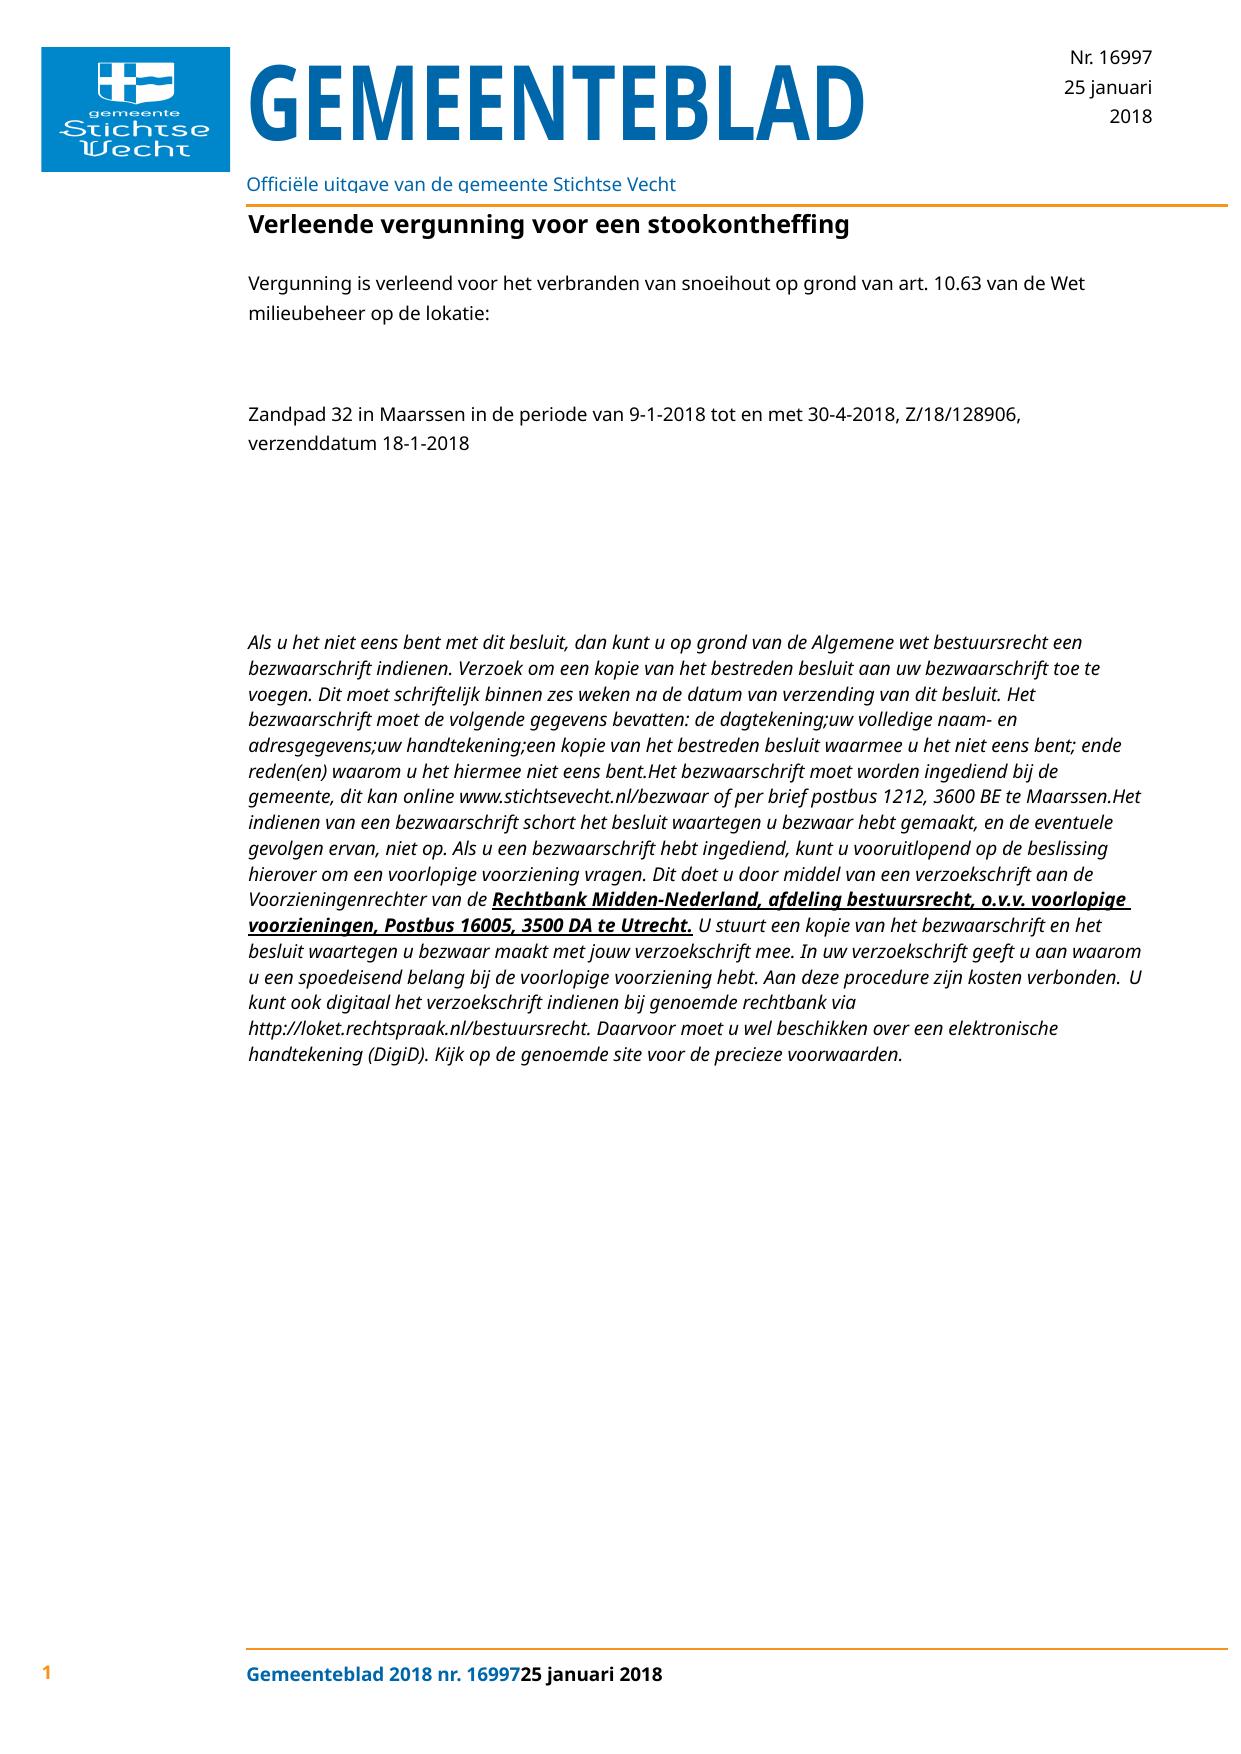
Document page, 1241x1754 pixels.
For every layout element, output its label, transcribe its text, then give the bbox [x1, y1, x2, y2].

picture [99, 63, 135, 101]
text Zandpad 32 in Maarssen in de periode van 9-1-2018 tot en met 30-4-2018, Z/18/128906, verzenddatum 18-1-2018 [248, 401, 1152, 456]
picture [137, 63, 174, 103]
text Vergunning is verleend voor het verbranden van snoeihout op grond van art. 10.63 van de Wet milieubeheer op de lokatie: [248, 270, 1152, 326]
text Verleende vergunning voor een stookontheffing [248, 207, 1152, 241]
text Als u het niet eens bent met dit besluit, dan kunt u op grond van de Algemene wet bestuursrecht een bezwaarschrift indienen. Verzoek om een kopie van het bestreden besluit aan uw bezwaarschrift toe te voegen. Dit moet schriftelijk binnen zes weken na de datum van verzending van dit besluit. Het bezwaarschrift moet de volgende gegevens bevatten: de dagtekening;uw volledige naam- en adresgegevens;uw handtekening;een kopie van het bestreden besluit waarmee u het niet eens bent; ende reden(en) waarom u het hiermee niet eens bent.Het bezwaarschrift moet worden ingediend bij de gemeente, dit kan online www.stichtsevecht.nl/bezwaar of per brief postbus 1212, 3600 BE te Maarssen.Het indienen van een bezwaarschrift schort het besluit waartegen u bezwaar hebt gemaakt, en de eventuele gevolgen ervan, niet op. Als u een bezwaarschrift hebt ingediend, kunt u vooruitlopend op de beslissing hierover om een voorlopige voorziening vragen. Dit doet u door middel van een verzoekschrift aan de Voorzieningenrechter van de Rechtbank Midden-Nederland, afdeling bestuursrecht, o.v.v. voorlopige voorzieningen, Postbus 16005, 3500 DA te Utrecht. U stuurt een kopie van het bezwaarschrift en het besluit waartegen u bezwaar maakt met jouw verzoekschrift mee. In uw verzoekschrift geeft u aan waarom u een spoedeisend belang bij de voorlopige voorziening hebt. Aan deze procedure zijn kosten verbonden. U kunt ook digitaal het verzoekschrift indienen bij genoemde rechtbank via http://loket.rechtspraak.nl/bestuursrecht. Daarvoor moet u wel beschikken over een elektronische handtekening (DigiD). Kijk op de genoemde site voor de precieze voorwaarden. [248, 629, 1152, 1067]
